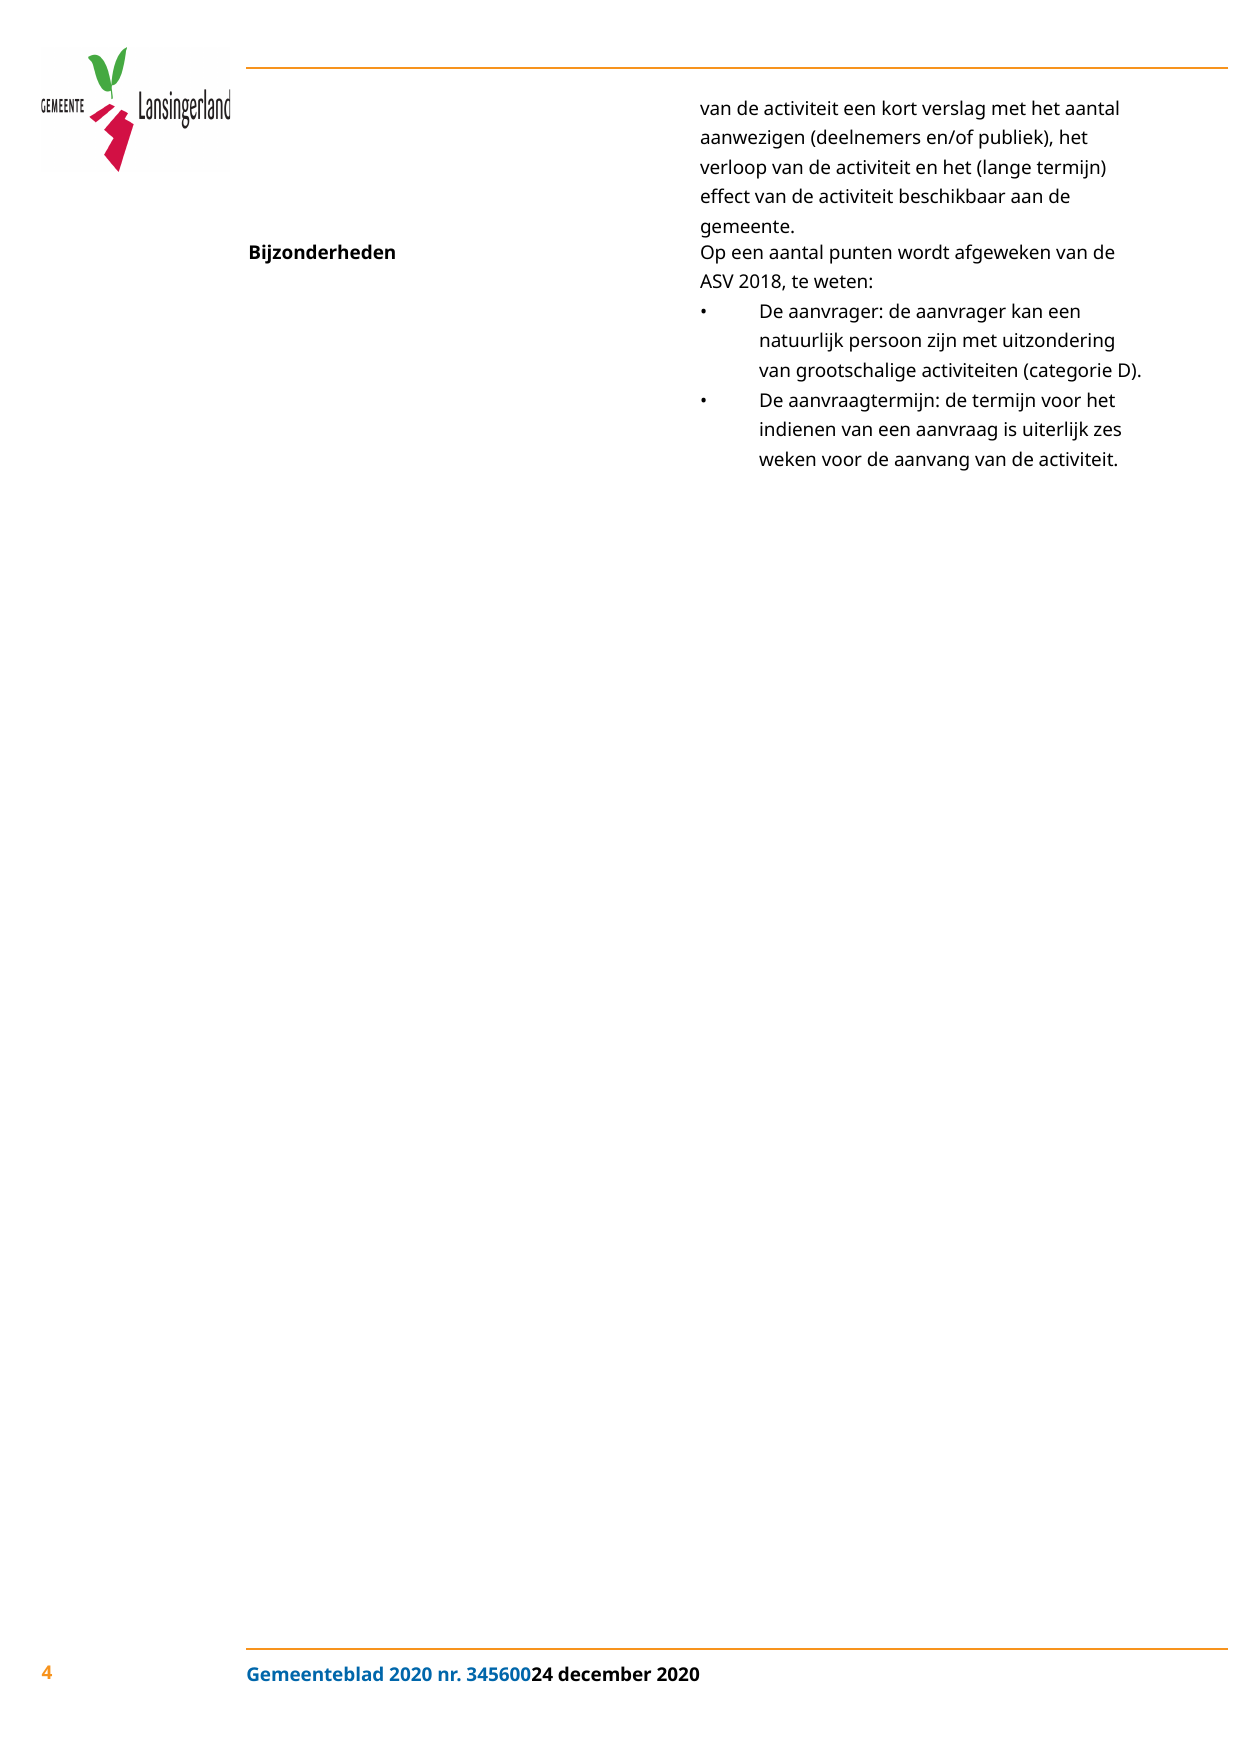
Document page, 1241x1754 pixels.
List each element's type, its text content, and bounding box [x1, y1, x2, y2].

table_cell Bijzonderheden [248, 239, 700, 472]
table_cell [248, 95, 700, 239]
table_cell van de activiteit een kort verslag met het aantal aanwezigen (deelnemers en/of publiek), het verloop van de activiteit en het (lange termijn) effect van de activiteit beschikbaar aan de gemeente. [700, 95, 1152, 239]
table_cell Op een aantal punten wordt afgeweken van de ASV 2018, te weten: De aanvrager: de aanvrager kan een natuurlijk persoon zijn met uitzondering van grootschalige activiteiten (categorie D). De aanvraagtermijn: de termijn voor het indienen van een aanvraag is uiterlijk zes weken voor de aanvang van de activiteit. [700, 239, 1152, 472]
picture [41, 47, 231, 172]
